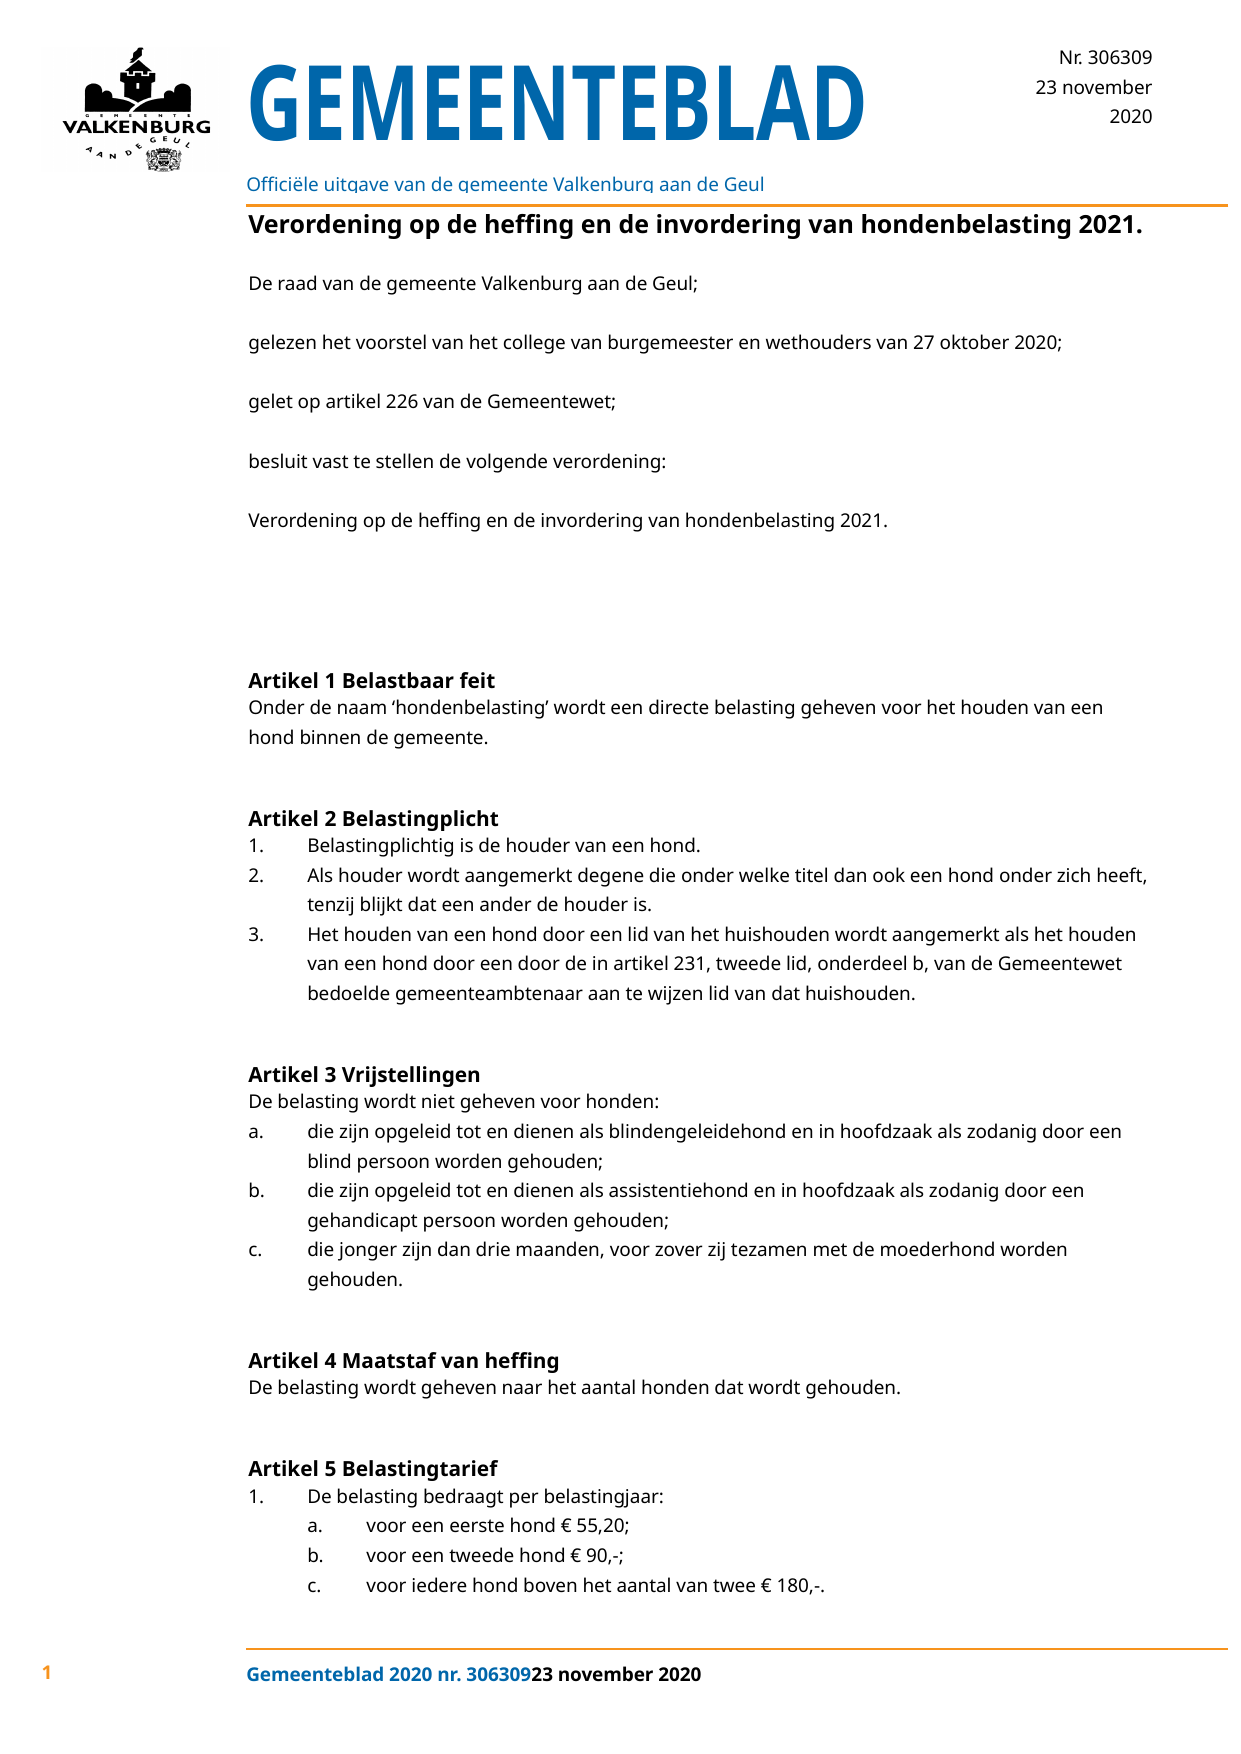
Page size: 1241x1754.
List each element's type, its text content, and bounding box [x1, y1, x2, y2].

list Belastingplichtig is de houder van een hond. [248, 832, 1152, 858]
text gelet op artikel 226 van de Gemeentewet; [248, 389, 1152, 414]
text Artikel 1 Belastbaar feit [248, 666, 1152, 694]
list voor iedere hond boven het aantal van twee € 180,-. [307, 1572, 1152, 1597]
text De raad van de gemeente Valkenburg aan de Geul; [248, 270, 1152, 296]
list die zijn opgeleid tot en dienen als assistentiehond en in hoofdzaak als zodanig door een gehandicapt persoon worden gehouden; [248, 1177, 1152, 1233]
list voor een tweede hond € 90,-; [307, 1542, 1152, 1568]
text Artikel 4 Maatstaf van heffing [248, 1346, 1152, 1374]
text De belasting wordt geheven naar het aantal honden dat wordt gehouden. [248, 1374, 1152, 1400]
text Artikel 5 Belastingtarief [248, 1454, 1152, 1483]
text besluit vast te stellen de volgende verordening: [248, 448, 1152, 473]
picture [41, 47, 231, 172]
list Het houden van een hond door een lid van het huishouden wordt aangemerkt als het houden van een hond door een door de in artikel 231, tweede lid, onderdeel b, van de Gemeentewet bedoelde gemeenteambtenaar aan te wijzen lid van dat huishouden. [248, 921, 1152, 1006]
list die zijn opgeleid tot en dienen als blindengeleidehond en in hoofdzaak als zodanig door een blind persoon worden gehouden; [248, 1118, 1152, 1173]
text Artikel 3 Vrijstellingen [248, 1060, 1152, 1089]
list voor een eerste hond € 55,20; [307, 1513, 1152, 1538]
text Onder de naam ‘hondenbelasting’ wordt een directe belasting geheven voor het houden van een hond binnen de gemeente. [248, 694, 1152, 749]
list Als houder wordt aangemerkt degene die onder welke titel dan ook een hond onder zich heeft, tenzij blijkt dat een ander de houder is. [248, 862, 1152, 917]
text Verordening op de heffing en de invordering van hondenbelasting 2021. [248, 507, 1152, 533]
text De belasting wordt niet geheven voor honden: [248, 1089, 1152, 1114]
text gelezen het voorstel van het college van burgemeester en wethouders van 27 oktober 2020; [248, 329, 1152, 355]
text Artikel 2 Belastingplicht [248, 804, 1152, 832]
text Verordening op de heffing en de invordering van hondenbelasting 2021. [248, 207, 1152, 241]
list die jonger zijn dan drie maanden, voor zover zij tezamen met de moederhond worden gehouden. [248, 1237, 1152, 1292]
list De belasting bedraagt per belastingjaar: [248, 1483, 1152, 1509]
